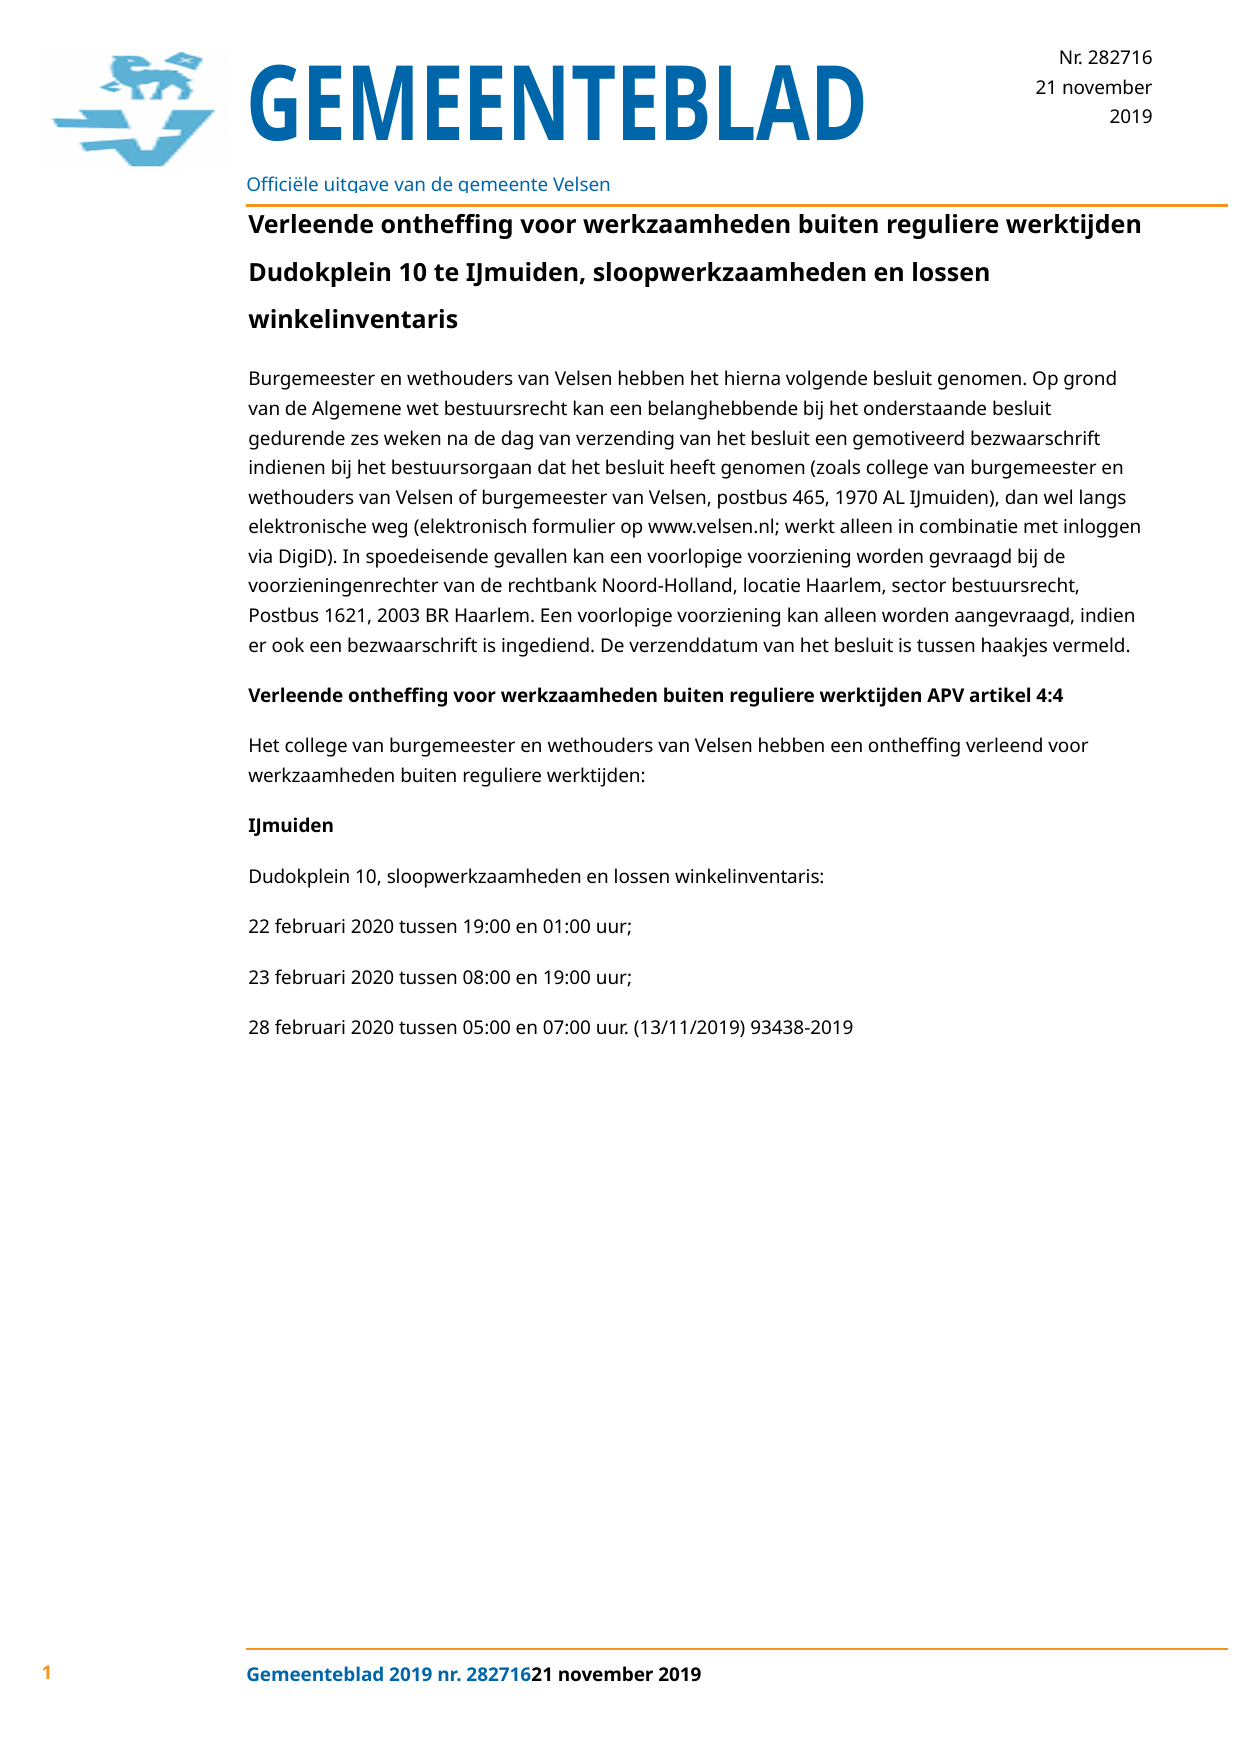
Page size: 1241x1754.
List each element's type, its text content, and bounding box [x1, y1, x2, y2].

text Dudokplein 10, sloopwerkzaamheden en lossen winkelinventaris: [248, 863, 1152, 889]
text Verleende ontheffing voor werkzaamheden buiten reguliere werktijden Dudokplein 10 te IJmuiden, sloopwerkzaamheden en lossen winkelinventaris [248, 207, 1152, 336]
text 22 februari 2020 tussen 19:00 en 01:00 uur; [248, 913, 1152, 939]
text IJmuiden [248, 813, 1152, 838]
text Het college van burgemeester en wethouders van Velsen hebben een ontheffing verleend voor werkzaamheden buiten reguliere werktijden: [248, 733, 1152, 788]
text Burgemeester en wethouders van Velsen hebben het hierna volgende besluit genomen. Op grond van de Algemene wet bestuursrecht kan een belanghebbende bij het onderstaande besluit gedurende zes weken na de dag van verzending van het besluit een gemotiveerd bezwaarschrift indienen bij het bestuursorgaan dat het besluit heeft genomen (zoals college van burgemeester en wethouders van Velsen of burgemeester van Velsen, postbus 465, 1970 AL IJmuiden), dan wel langs elektronische weg (elektronisch formulier op www.velsen.nl; werkt alleen in combinatie met inloggen via DigiD). In spoedeisende gevallen kan een voorlopige voorziening worden gevraagd bij de voorzieningenrechter van de rechtbank Noord-Holland, locatie Haarlem, sector bestuursrecht, Postbus 1621, 2003 BR Haarlem. Een voorlopige voorziening kan alleen worden aangevraagd, indien er ook een bezwaarschrift is ingediend. De verzenddatum van het besluit is tussen haakjes vermeld. [248, 366, 1152, 657]
text 23 februari 2020 tussen 08:00 en 19:00 uur; [248, 964, 1152, 989]
text Verleende ontheffing voor werkzaamheden buiten reguliere werktijden APV artikel 4:4 [248, 682, 1152, 708]
picture [41, 47, 231, 172]
text 28 februari 2020 tussen 05:00 en 07:00 uur. (13/11/2019) 93438-2019 [248, 1014, 1152, 1040]
